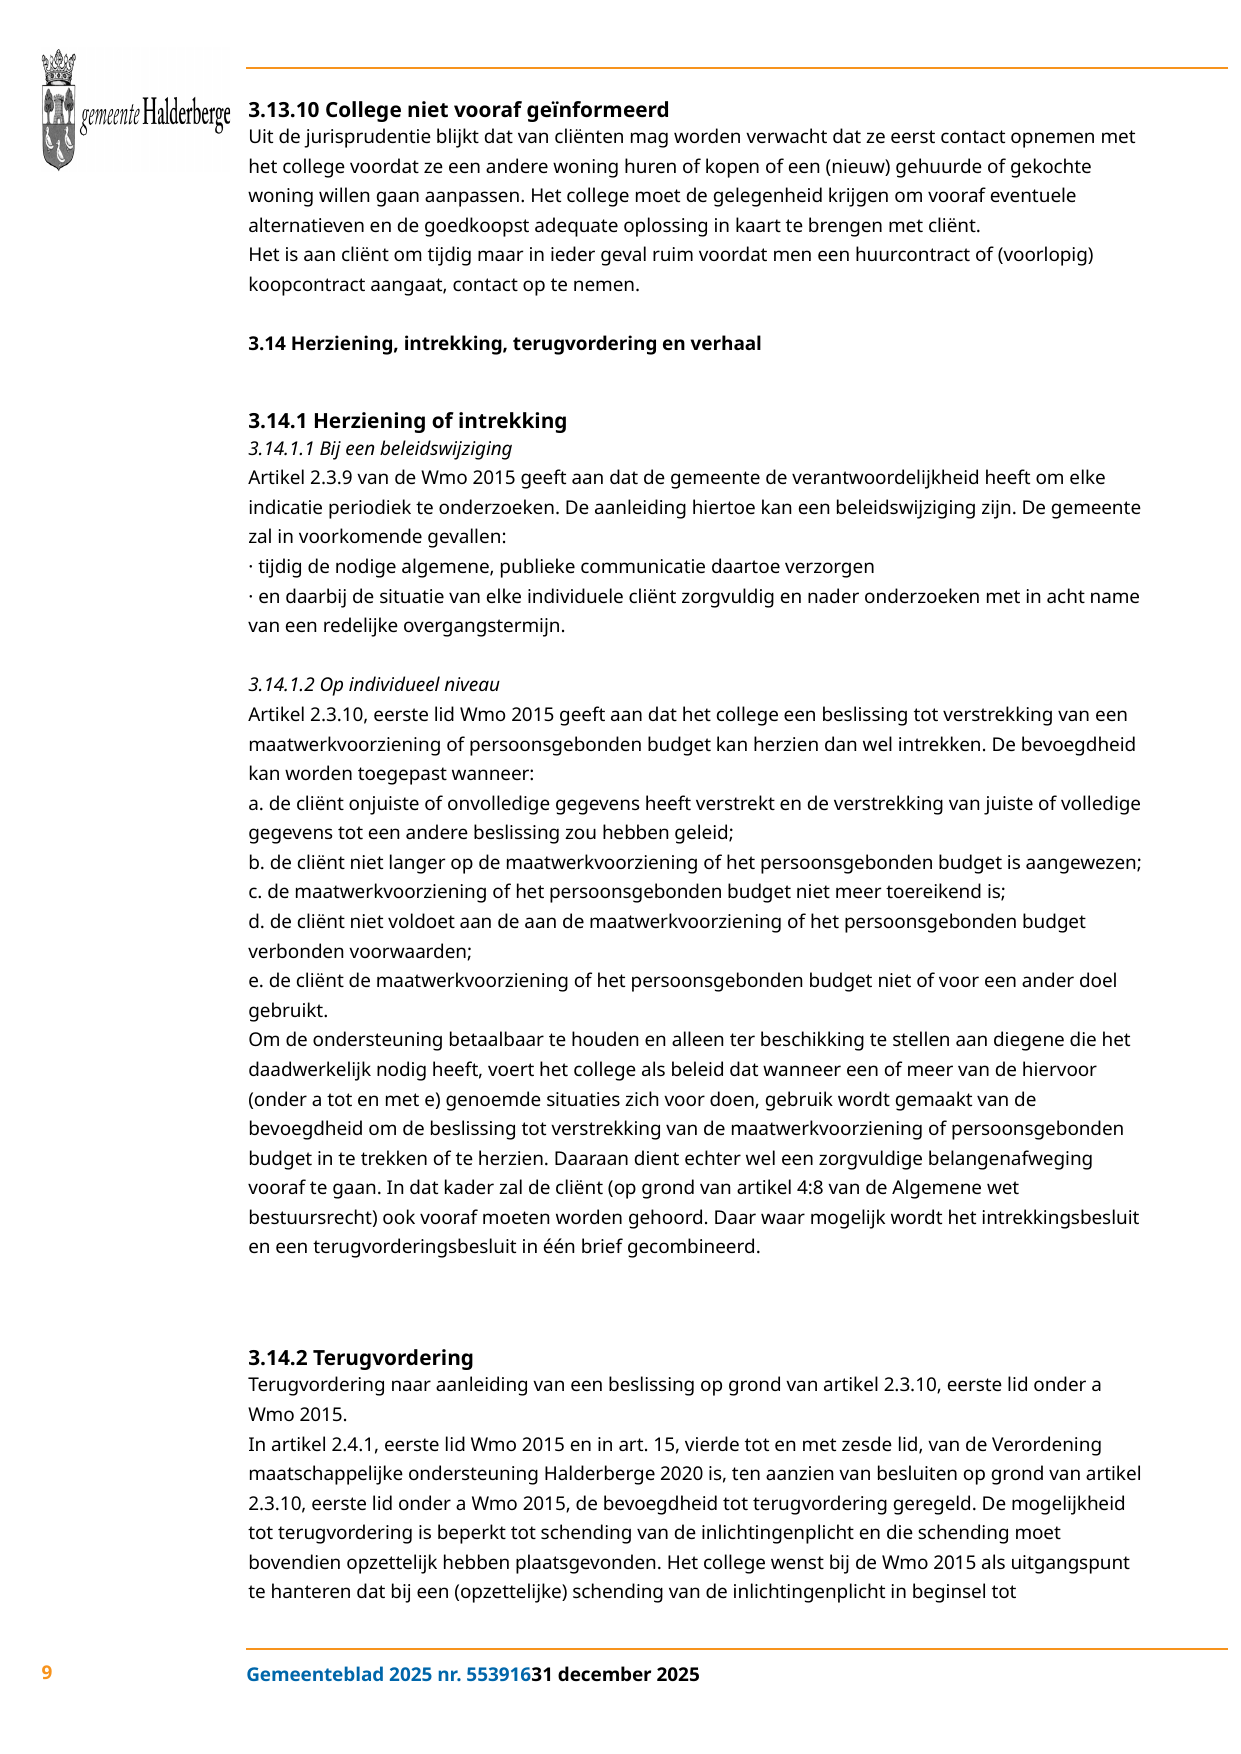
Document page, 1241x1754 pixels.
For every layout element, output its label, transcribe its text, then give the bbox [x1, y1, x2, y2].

text In artikel 2.4.1, eerste lid Wmo 2015 en in art. 15, vierde tot en met zesde lid, van de Verordening maatschappelijke ondersteuning Halderberge 2020 is, ten aanzien van besluiten op grond van artikel 2.3.10, eerste lid onder a Wmo 2015, de bevoegdheid tot terugvordering geregeld. De mogelijkheid tot terugvordering is beperkt tot schending van de inlichtingenplicht en die schending moet bovendien opzettelijk hebben plaatsgevonden. Het college wenst bij de Wmo 2015 als uitgangspunt te hanteren dat bij een (opzettelijke) schending van de inlichtingenplicht in beginsel tot [248, 1431, 1152, 1604]
text d. de cliënt niet voldoet aan de aan de maatwerkvoorziening of het persoonsgebonden budget verbonden voorwaarden; [248, 908, 1152, 963]
text 3.14.1.2 Op individueel niveau [248, 672, 1152, 697]
text 3.14.1 Herziening of intrekking [248, 406, 1152, 435]
text 3.14.2 Terugvordering [248, 1343, 1152, 1372]
text Artikel 2.3.10, eerste lid Wmo 2015 geeft aan dat het college een beslissing tot verstrekking van een maatwerkvoorziening of persoonsgebonden budget kan herzien dan wel intrekken. De bevoegdheid kan worden toegepast wanneer: [248, 701, 1152, 786]
text b. de cliënt niet langer op de maatwerkvoorziening of het persoonsgebonden budget is aangewezen; [248, 849, 1152, 875]
text 3.14 Herziening, intrekking, terugvordering en verhaal [248, 330, 1152, 356]
text a. de cliënt onjuiste of onvolledige gegevens heeft verstrekt en de verstrekking van juiste of volledige gegevens tot een andere beslissing zou hebben geleid; [248, 790, 1152, 845]
picture [41, 47, 231, 172]
text · en daarbij de situatie van elke individuele cliënt zorgvuldig en nader onderzoeken met in acht name van een redelijke overgangstermijn. [248, 583, 1152, 638]
text c. de maatwerkvoorziening of het persoonsgebonden budget niet meer toereikend is; [248, 879, 1152, 904]
text Terugvordering naar aanleiding van een beslissing op grond van artikel 2.3.10, eerste lid onder a Wmo 2015. [248, 1372, 1152, 1427]
text Artikel 2.3.9 van de Wmo 2015 geeft aan dat de gemeente de verantwoordelijkheid heeft om elke indicatie periodiek te onderzoeken. De aanleiding hiertoe kan een beleidswijziging zijn. De gemeente zal in voorkomende gevallen: [248, 464, 1152, 549]
text 3.13.10 College niet vooraf geïnformeerd [248, 95, 1152, 123]
text e. de cliënt de maatwerkvoorziening of het persoonsgebonden budget niet of voor een ander doel gebruikt. [248, 967, 1152, 1023]
text 3.14.1.1 Bij een beleidswijziging [248, 435, 1152, 461]
text Om de ondersteuning betaalbaar te houden en alleen ter beschikking te stellen aan diegene die het daadwerkelijk nodig heeft, voert het college als beleid dat wanneer een of meer van de hiervoor (onder a tot en met e) genoemde situaties zich voor doen, gebruik wordt gemaakt van de bevoegdheid om de beslissing tot verstrekking van de maatwerkvoorziening of persoonsgebonden budget in te trekken of te herzien. Daaraan dient echter wel een zorgvuldige belangenafweging vooraf te gaan. In dat kader zal de cliënt (op grond van artikel 4:8 van de Algemene wet bestuursrecht) ook vooraf moeten worden gehoord. Daar waar mogelijk wordt het intrekkingsbesluit en een terugvorderingsbesluit in één brief gecombineerd. [248, 1027, 1152, 1259]
text Het is aan cliënt om tijdig maar in ieder geval ruim voordat men een huurcontract of (voorlopig) koopcontract aangaat, contact op te nemen. [248, 242, 1152, 297]
text · tijdig de nodige algemene, publieke communicatie daartoe verzorgen [248, 553, 1152, 579]
text Uit de jurisprudentie blijkt dat van cliënten mag worden verwacht dat ze eerst contact opnemen met het college voordat ze een andere woning huren of kopen of een (nieuw) gehuurde of gekochte woning willen gaan aanpassen. Het college moet de gelegenheid krijgen om vooraf eventuele alternatieven en de goedkoopst adequate oplossing in kaart te brengen met cliënt. [248, 123, 1152, 238]
